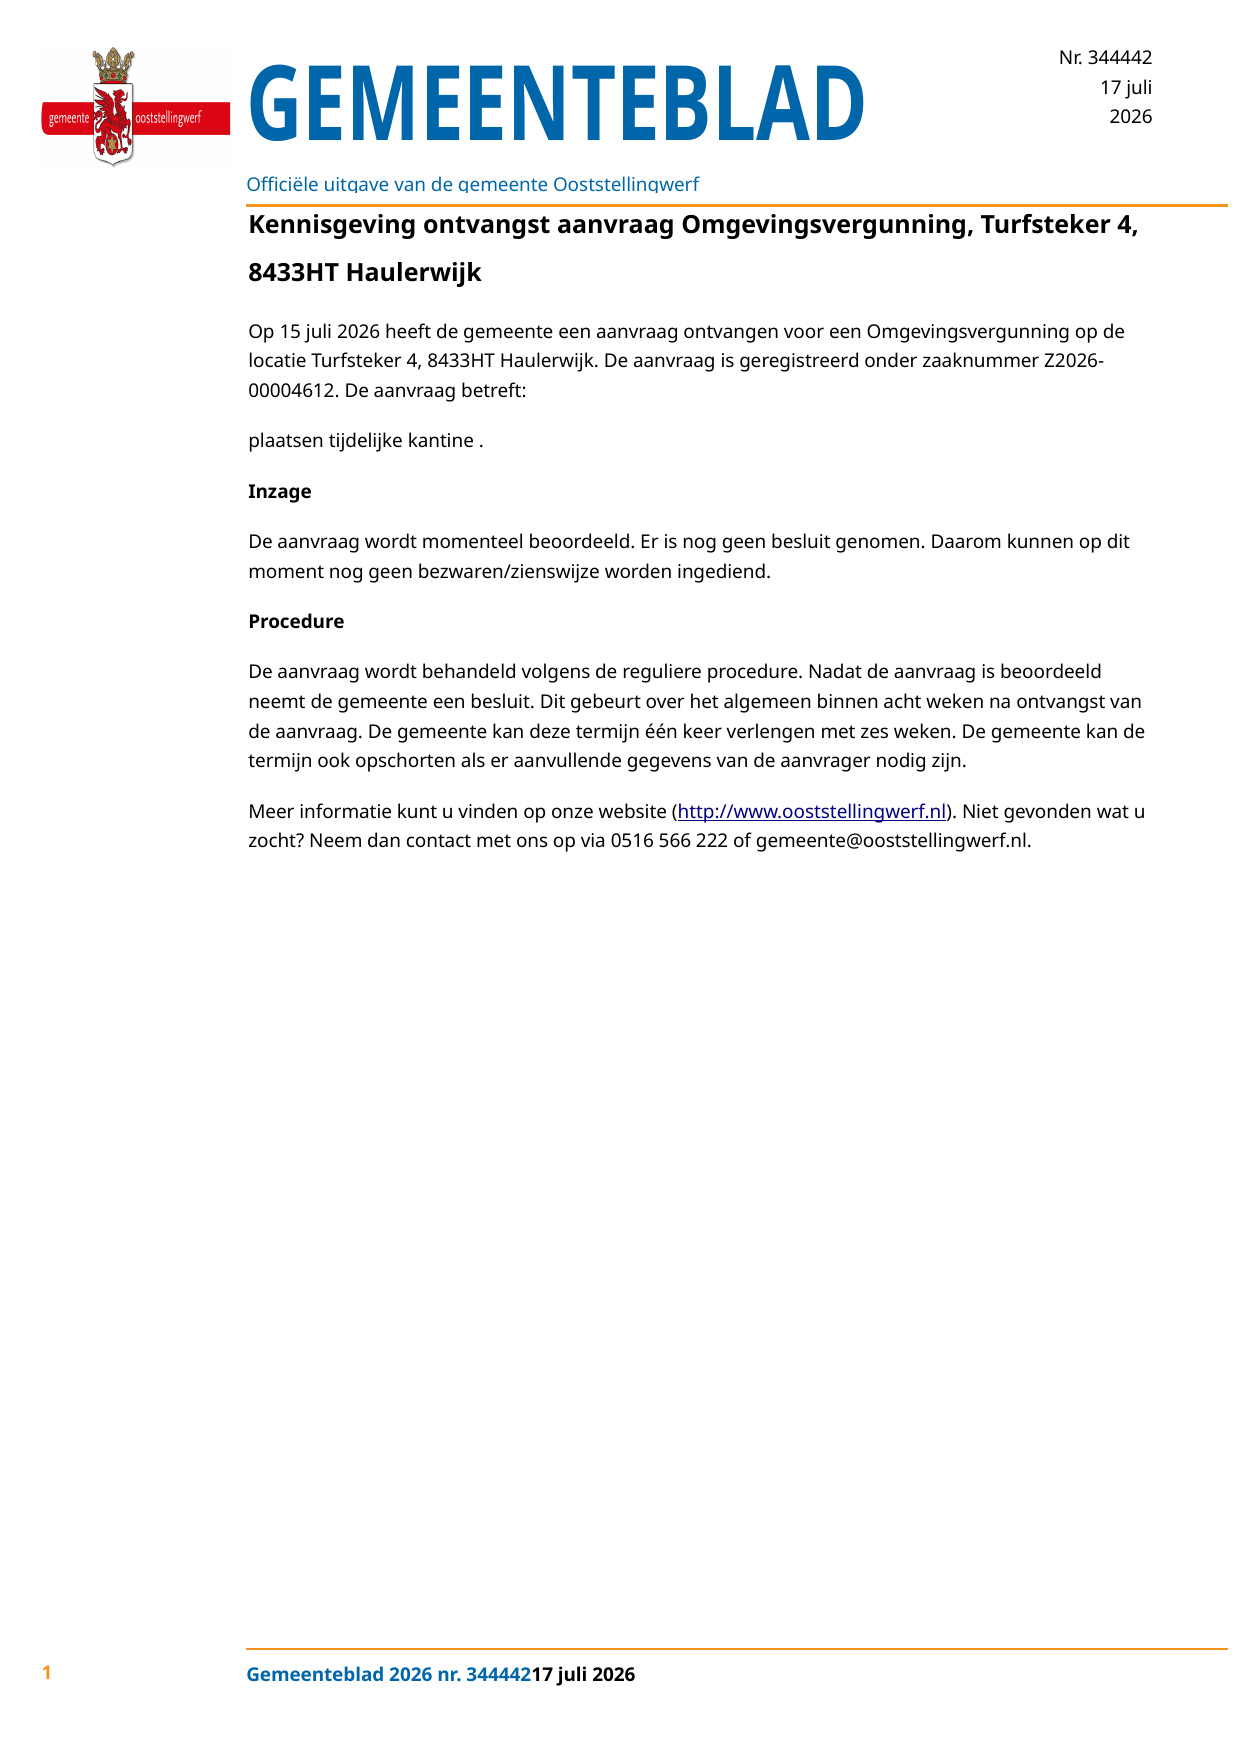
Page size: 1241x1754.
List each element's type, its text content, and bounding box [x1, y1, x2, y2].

text Meer informatie kunt u vinden op onze website (http://www.ooststellingwerf.nl). Niet gevonden wat u zocht? Neem dan contact met ons op via 0516 566 222 of gemeente@ooststellingwerf.nl. [248, 798, 1152, 853]
text Kennisgeving ontvangst aanvraag Omgevingsvergunning, Turfsteker 4, 8433HT Haulerwijk [248, 207, 1152, 288]
text De aanvraag wordt behandeld volgens de reguliere procedure. Nadat de aanvraag is beoordeeld neemt de gemeente een besluit. Dit gebeurt over het algemeen binnen acht weken na ontvangst van de aanvraag. De gemeente kan deze termijn één keer verlengen met zes weken. De gemeente kan de termijn ook opschorten als er aanvullende gegevens van de aanvrager nodig zijn. [248, 659, 1152, 773]
text Op 15 juli 2026 heeft de gemeente een aanvraag ontvangen voor een Omgevingsvergunning op de locatie Turfsteker 4, 8433HT Haulerwijk. De aanvraag is geregistreerd onder zaaknummer Z2026-00004612. De aanvraag betreft: [248, 318, 1152, 403]
text De aanvraag wordt momenteel beoordeeld. Er is nog geen besluit genomen. Daarom kunnen op dit moment nog geen bezwaren/zienswijze worden ingediend. [248, 528, 1152, 584]
picture [41, 47, 231, 172]
text Inzage [248, 478, 1152, 504]
text Procedure [248, 608, 1152, 634]
text plaatsen tijdelijke kantine . [248, 427, 1152, 453]
